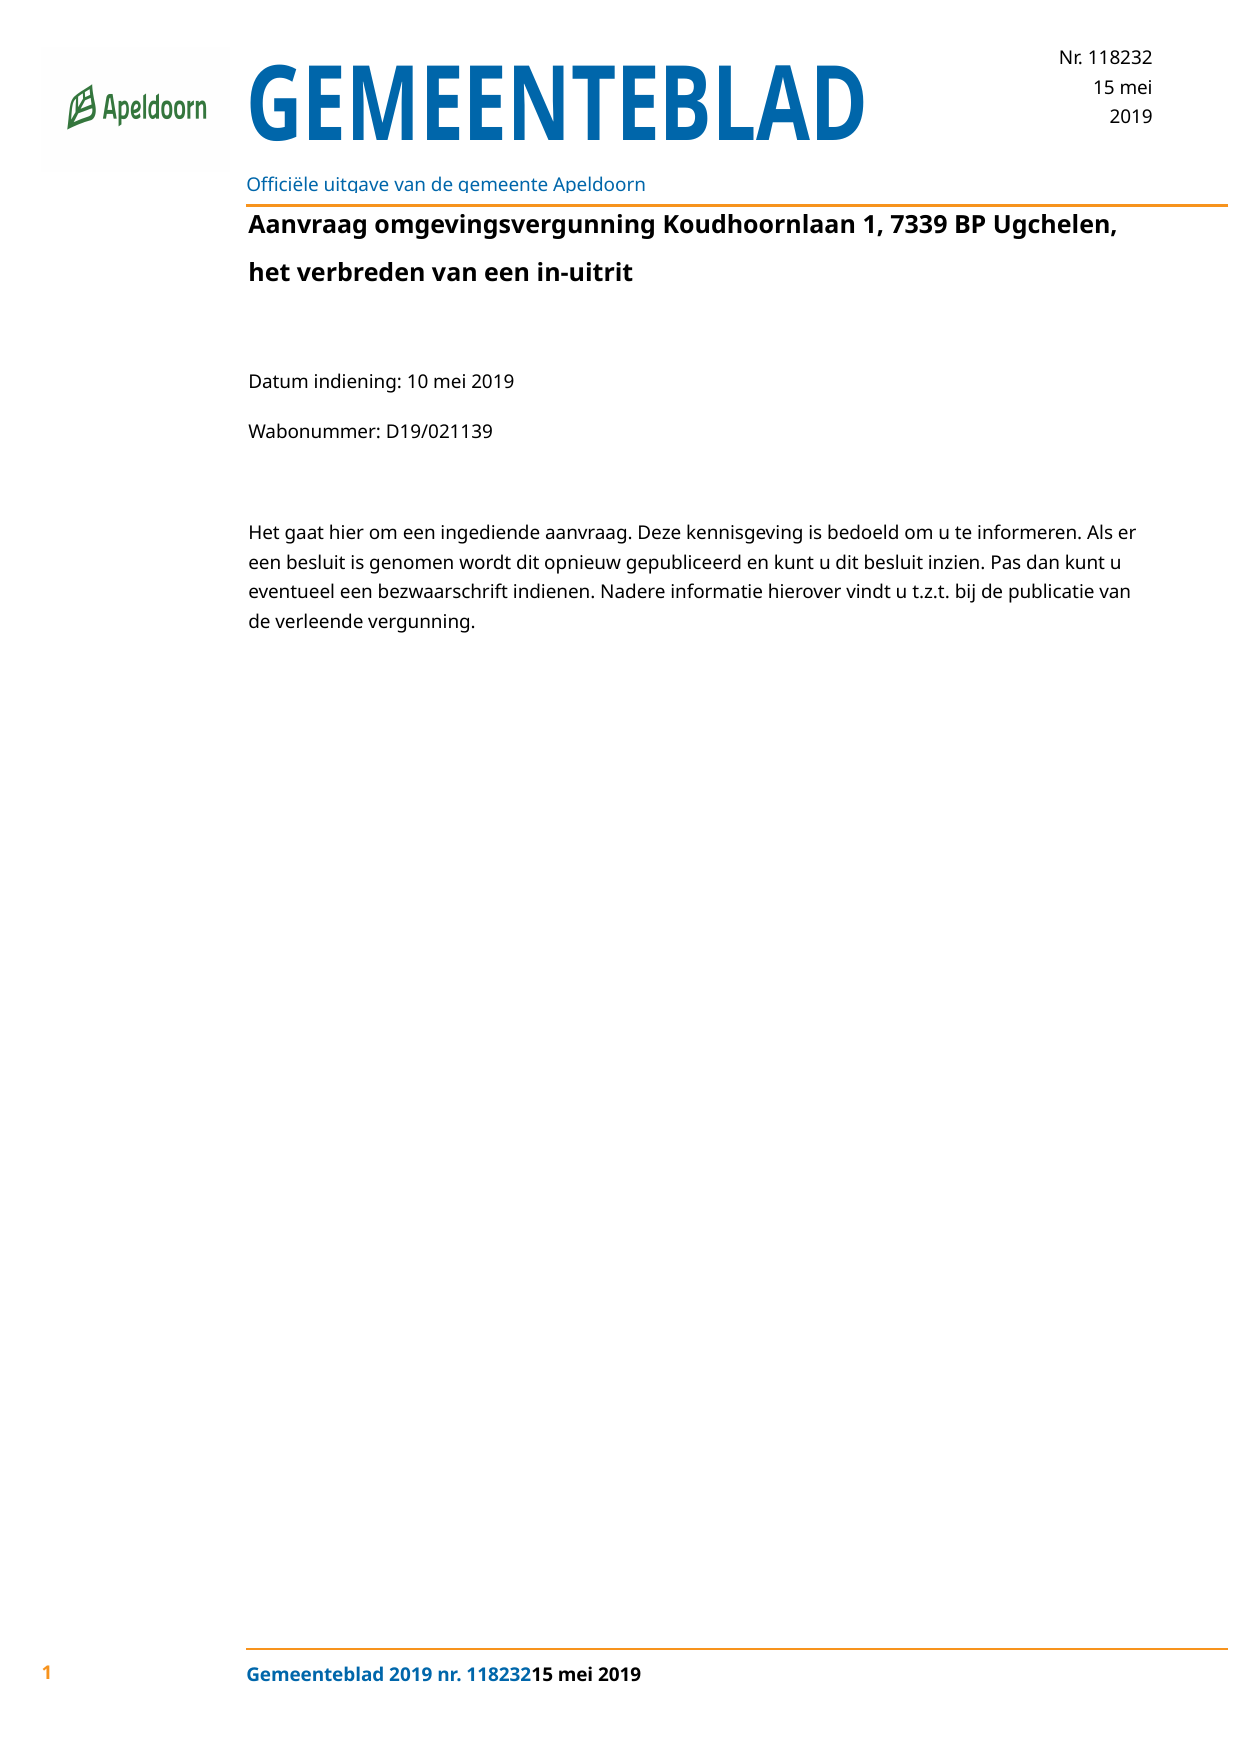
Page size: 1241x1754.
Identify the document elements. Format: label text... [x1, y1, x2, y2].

text Wabonummer: D19/021139 [248, 419, 1152, 444]
picture [41, 47, 231, 172]
text Het gaat hier om een ingediende aanvraag. Deze kennisgeving is bedoeld om u te informeren. Als er een besluit is genomen wordt dit opnieuw gepubliceerd en kunt u dit besluit inzien. Pas dan kunt u eventueel een bezwaarschrift indienen. Nadere informatie hierover vindt u t.z.t. bij de publicatie van de verleende vergunning. [248, 519, 1152, 634]
text Aanvraag omgevingsvergunning Koudhoornlaan 1, 7339 BP Ugchelen, het verbreden van een in-uitrit [248, 207, 1152, 288]
text Datum indiening: 10 mei 2019 [248, 368, 1152, 394]
